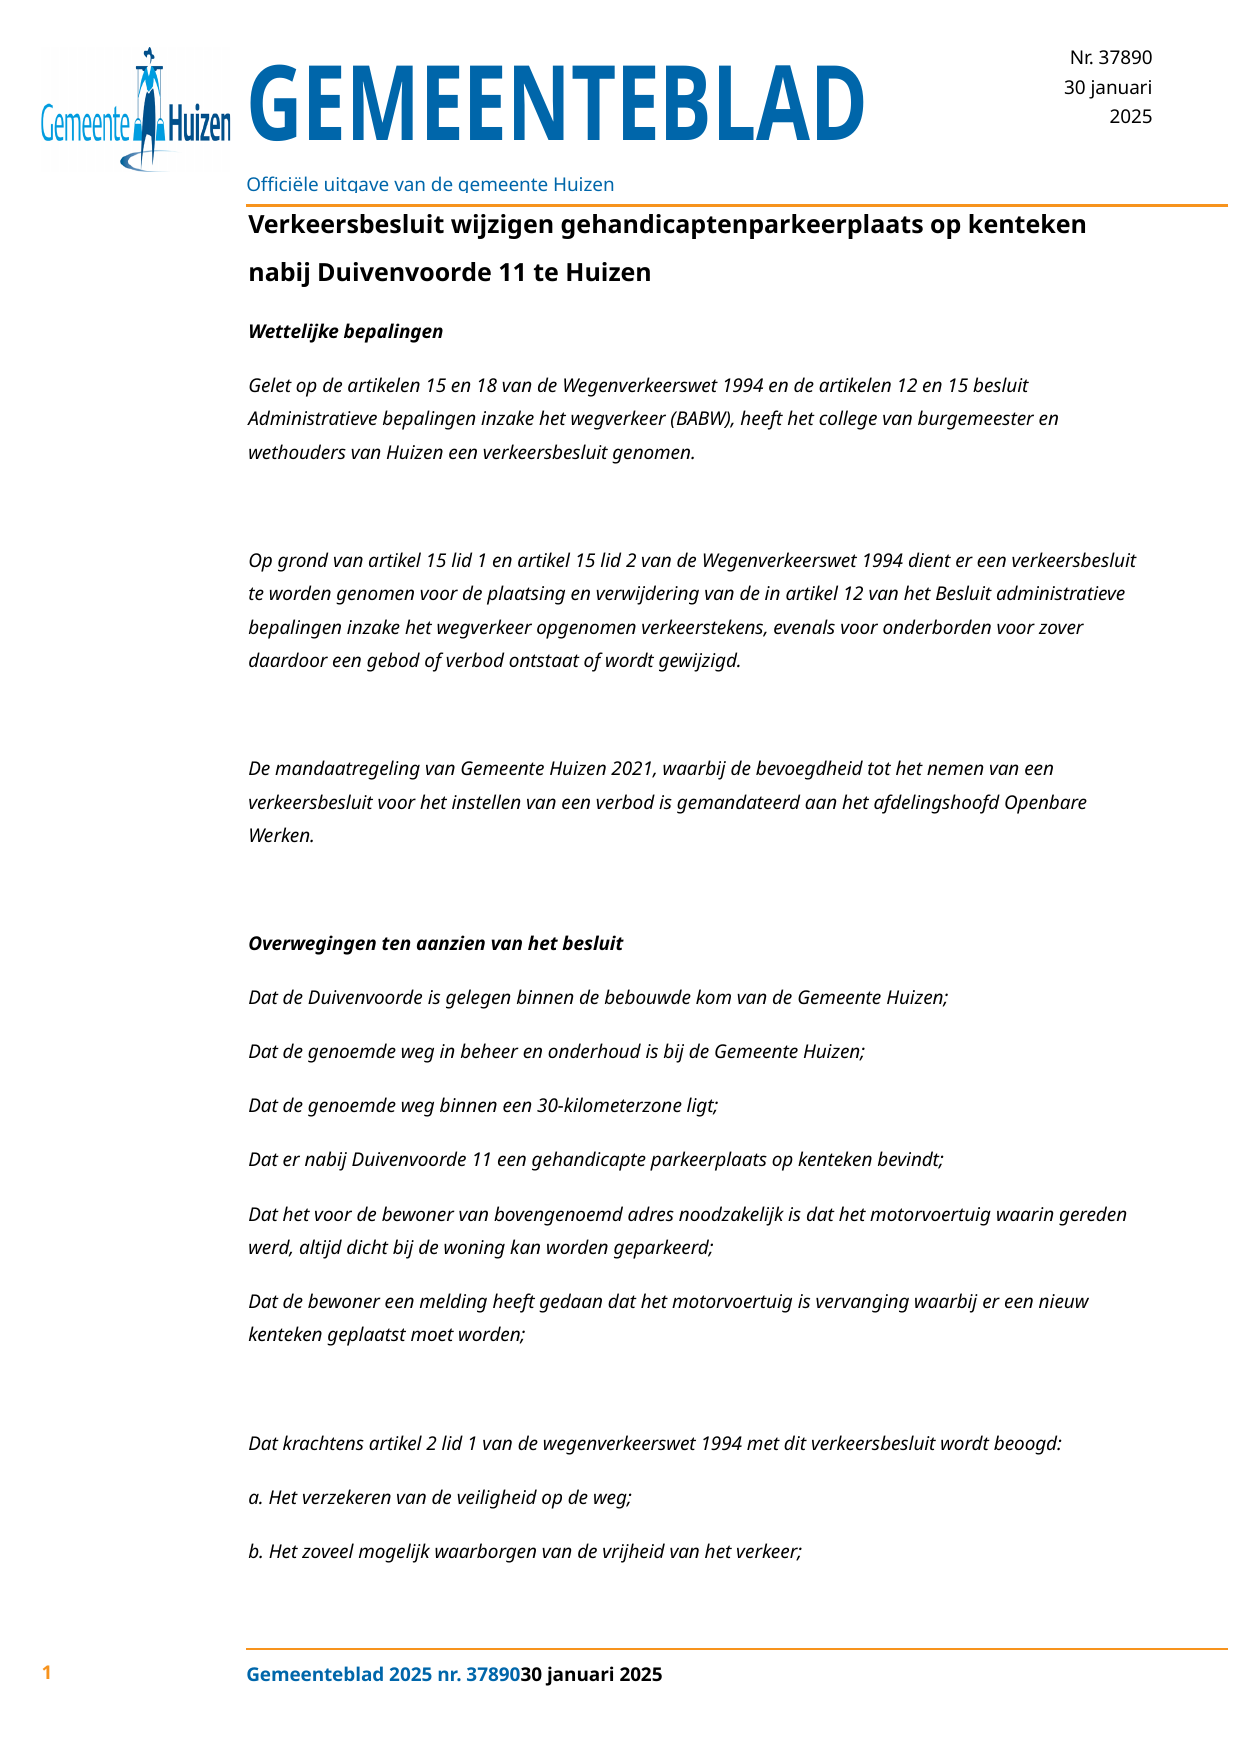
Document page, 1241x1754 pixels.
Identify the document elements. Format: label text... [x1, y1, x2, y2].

text Dat de genoemde weg in beheer en onderhoud is bij de Gemeente Huizen; [248, 1038, 1152, 1064]
text a. Het verzekeren van de veiligheid op de weg; [248, 1484, 1152, 1509]
text Dat het voor de bewoner van bovengenoemd adres noodzakelijk is dat het motorvoertuig waarin gereden werd, altijd dicht bij de woning kan worden geparkeerd; [248, 1201, 1152, 1260]
text Op grond van artikel 15 lid 1 en artikel 15 lid 2 van de Wegenverkeerswet 1994 dient er een verkeersbesluit te worden genomen voor de plaatsing en verwijdering van de in artikel 12 van het Besluit administratieve bepalingen inzake het wegverkeer opgenomen verkeerstekens, evenals voor onderborden voor zover daardoor een gebod of verbod ontstaat of wordt gewijzigd. [248, 547, 1152, 673]
text Dat er nabij Duivenvoorde 11 een gehandicapte parkeerplaats op kenteken bevindt; [248, 1147, 1152, 1172]
text Wettelijke bepalingen [248, 318, 1152, 344]
text Verkeersbesluit wijzigen gehandicaptenparkeerplaats op kenteken nabij Duivenvoorde 11 te Huizen [248, 207, 1152, 288]
text Dat de bewoner een melding heeft gedaan dat het motorvoertuig is vervanging waarbij er een nieuw kenteken geplaatst moet worden; [248, 1288, 1152, 1347]
text Dat de genoemde weg binnen een 30-kilometerzone ligt; [248, 1093, 1152, 1118]
text Gelet op de artikelen 15 en 18 van de Wegenverkeerswet 1994 en de artikelen 12 en 15 besluit Administratieve bepalingen inzake het wegverkeer (BABW), heeft het college van burgemeester en wethouders van Huizen een verkeersbesluit genomen. [248, 372, 1152, 464]
text De mandaatregeling van Gemeente Huizen 2021, waarbij de bevoegdheid tot het nemen van een verkeersbesluit voor het instellen van een verbod is gemandateerd aan het afdelingshoofd Openbare Werken. [248, 755, 1152, 848]
text Overwegingen ten aanzien van het besluit [248, 930, 1152, 956]
text b. Het zoveel mogelijk waarborgen van de vrijheid van het verkeer; [248, 1538, 1152, 1564]
picture [41, 47, 231, 172]
text Dat krachtens artikel 2 lid 1 van de wegenverkeerswet 1994 met dit verkeersbesluit wordt beoogd: [248, 1430, 1152, 1456]
text Dat de Duivenvoorde is gelegen binnen de bebouwde kom van de Gemeente Huizen; [248, 984, 1152, 1010]
